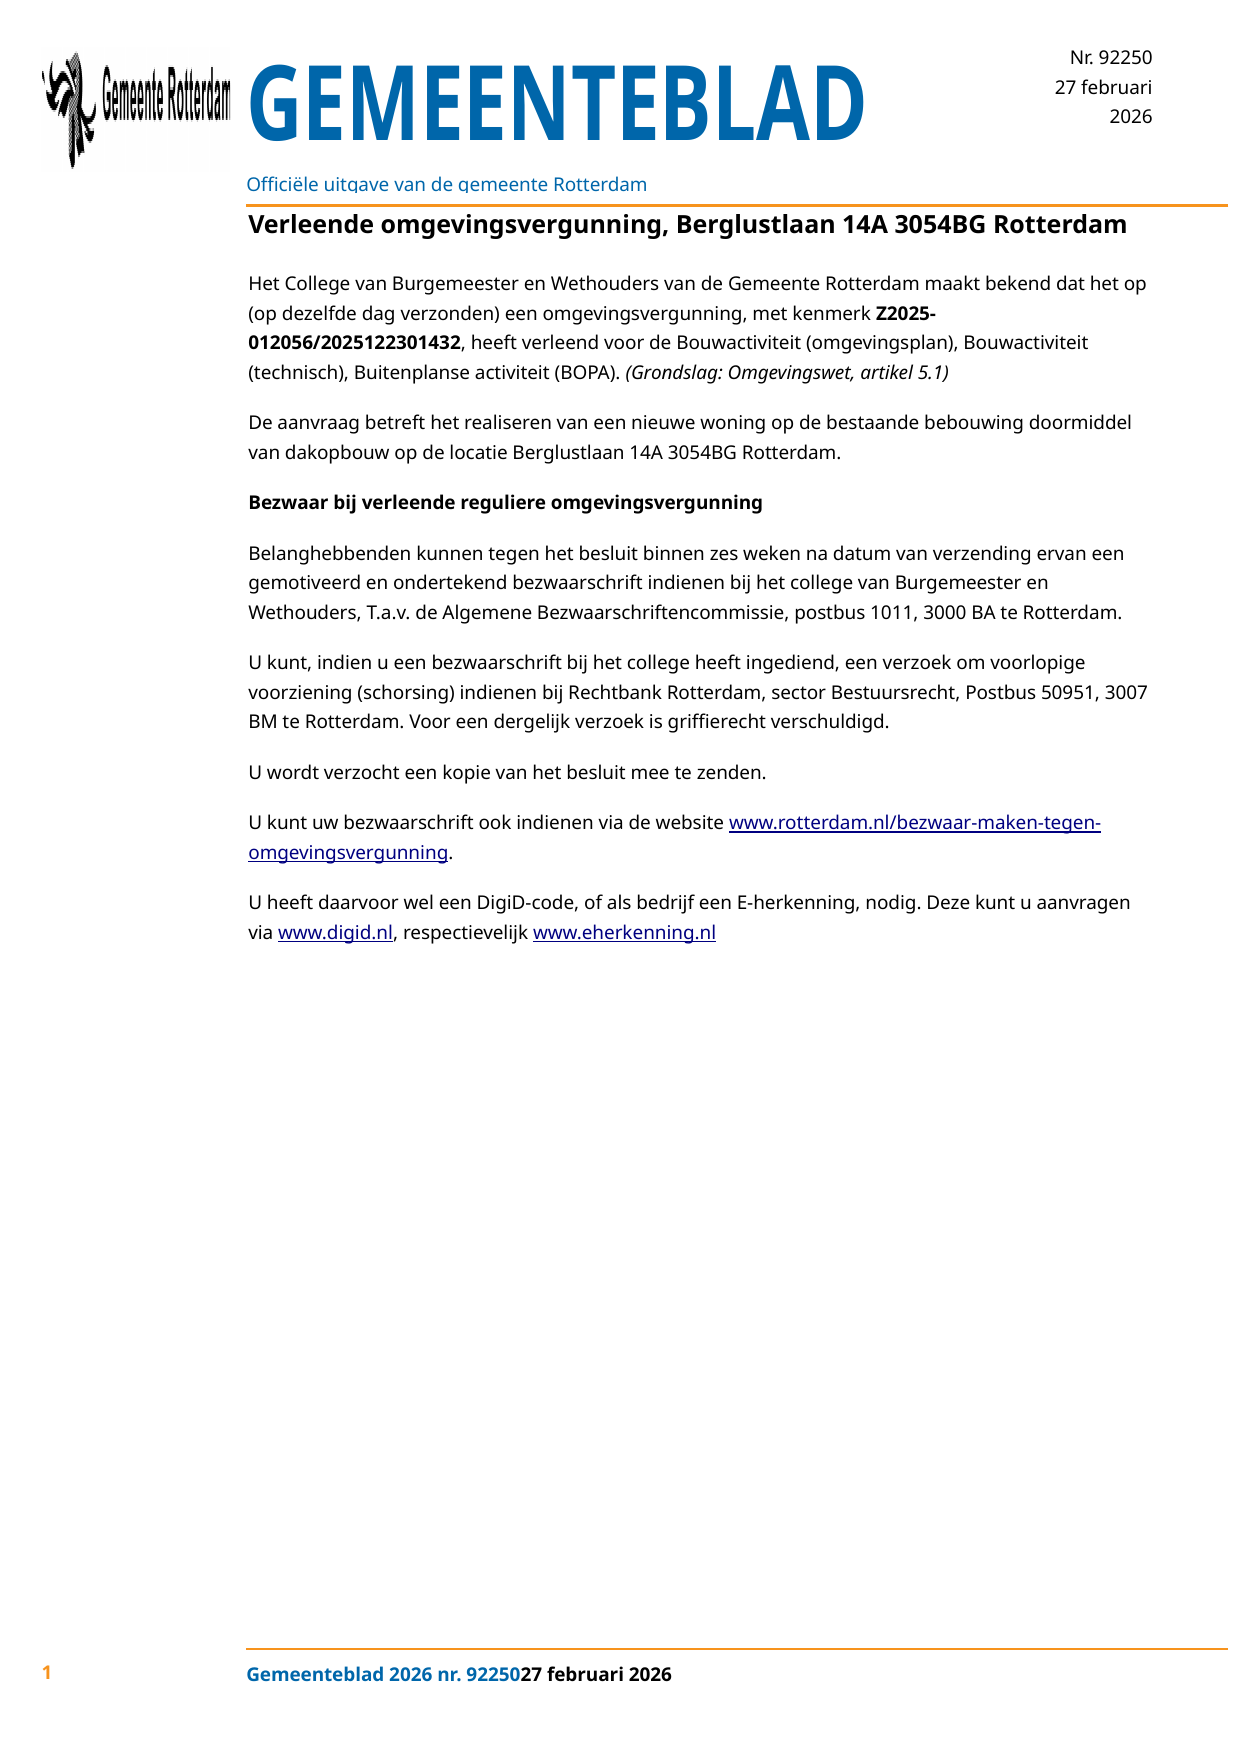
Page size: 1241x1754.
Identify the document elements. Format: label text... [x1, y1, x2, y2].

text Verleende omgevingsvergunning, Berglustlaan 14A 3054BG Rotterdam [248, 207, 1152, 241]
text U kunt, indien u een bezwaarschrift bij het college heeft ingediend, een verzoek om voorlopige voorziening (schorsing) indienen bij Rechtbank Rotterdam, sector Bestuursrecht, Postbus 50951, 3007 BM te Rotterdam. Voor een dergelijk verzoek is griffierecht verschuldigd. [248, 649, 1152, 734]
text Het College van Burgemeester en Wethouders van de Gemeente Rotterdam maakt bekend dat het op (op dezelfde dag verzonden) een omgevingsvergunning, met kenmerk Z2025-012056/2025122301432, heeft verleend voor de Bouwactiviteit (omgevingsplan), Bouwactiviteit (technisch), Buitenplanse activiteit (BOPA). (Grondslag: Omgevingswet, artikel 5.1) [248, 270, 1152, 385]
text U heeft daarvoor wel een DigiD-code, of als bedrijf een E-herkenning, nodig. Deze kunt u aanvragen via www.digid.nl, respectievelijk www.eherkenning.nl [248, 889, 1152, 945]
text U kunt uw bezwaarschrift ook indienen via de website www.rotterdam.nl/bezwaar-maken-tegen-omgevingsvergunning. [248, 809, 1152, 865]
text Belanghebbenden kunnen tegen het besluit binnen zes weken na datum van verzending ervan een gemotiveerd en ondertekend bezwaarschrift indienen bij het college van Burgemeester en Wethouders, T.a.v. de Algemene Bezwaarschriftencommissie, postbus 1011, 3000 BA te Rotterdam. [248, 540, 1152, 625]
text Bezwaar bij verleende reguliere omgevingsvergunning [248, 489, 1152, 515]
text U wordt verzocht een kopie van het besluit mee te zenden. [248, 759, 1152, 785]
text De aanvraag betreft het realiseren van een nieuwe woning op de bestaande bebouwing doormiddel van dakopbouw op de locatie Berglustlaan 14A 3054BG Rotterdam. [248, 409, 1152, 465]
picture [41, 47, 231, 172]
